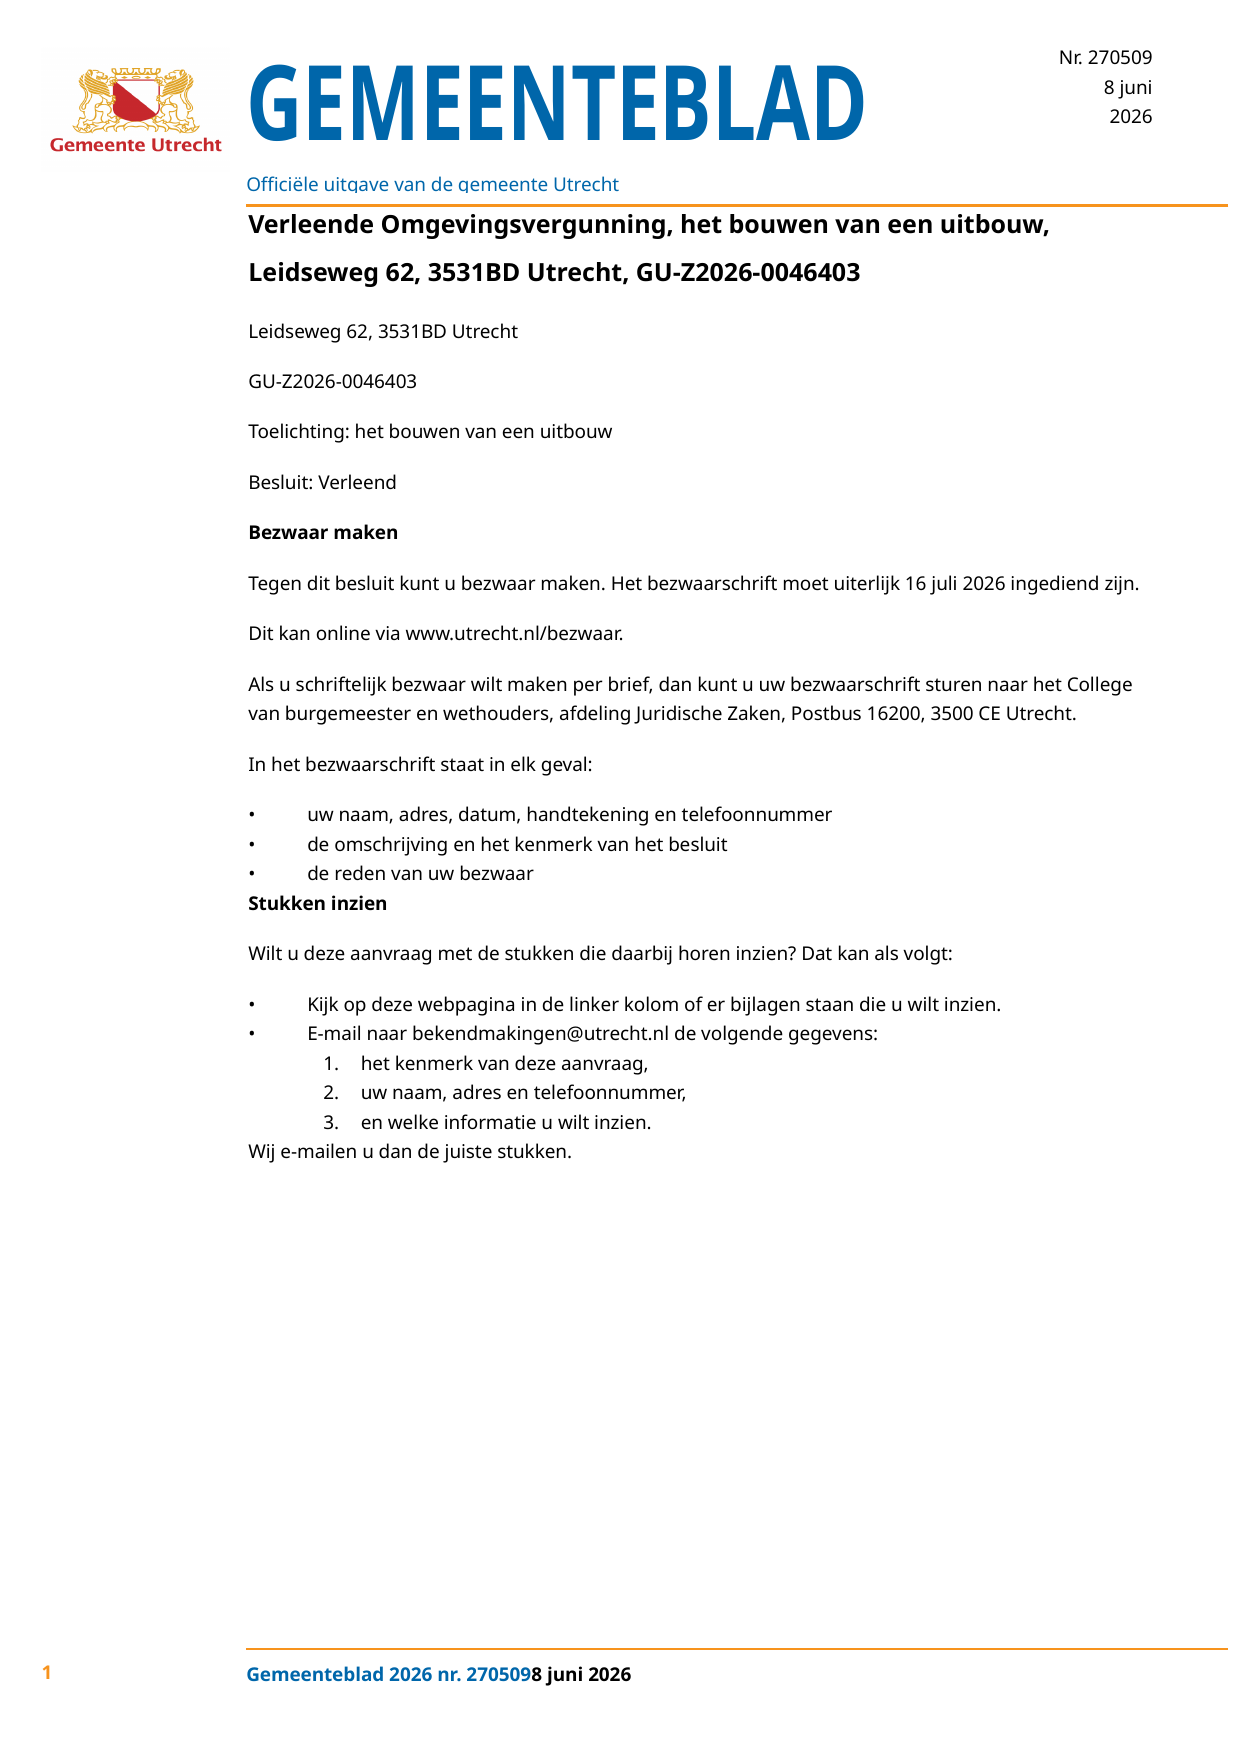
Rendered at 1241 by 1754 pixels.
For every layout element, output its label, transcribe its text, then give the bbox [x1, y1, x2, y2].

picture [41, 47, 231, 172]
list E-mail naar bekendmakingen@utrecht.nl de volgende gegevens: [248, 1020, 1152, 1046]
list uw naam, adres, datum, handtekening en telefoonnummer [248, 801, 1152, 827]
text GU-Z2026-0046403 [248, 368, 1152, 394]
text In het bezwaarschrift staat in elk geval: [248, 751, 1152, 777]
text Bezwaar maken [248, 519, 1152, 545]
text Wilt u deze aanvraag met de stukken die daarbij horen inzien? Dat kan als volgt: [248, 940, 1152, 966]
text Verleende Omgevingsvergunning, het bouwen van een uitbouw, Leidseweg 62, 3531BD Utrecht, GU-Z2026-0046403 [248, 207, 1152, 288]
list uw naam, adres en telefoonnummer, [323, 1079, 1152, 1105]
list de reden van uw bezwaar [248, 860, 1152, 886]
list het kenmerk van deze aanvraag, [323, 1050, 1152, 1076]
text Dit kan online via www.utrecht.nl/bezwaar. [248, 620, 1152, 646]
text Wij e-mailen u dan de juiste stukken. [248, 1139, 1152, 1164]
list Kijk op deze webpagina in de linker kolom of er bijlagen staan die u wilt inzien. [248, 991, 1152, 1017]
text Stukken inzien [248, 890, 1152, 916]
text Toelichting: het bouwen van een uitbouw [248, 419, 1152, 444]
text Tegen dit besluit kunt u bezwaar maken. Het bezwaarschrift moet uiterlijk 16 juli 2026 ingediend zijn. [248, 570, 1152, 596]
text Besluit: Verleend [248, 469, 1152, 495]
text Leidseweg 62, 3531BD Utrecht [248, 318, 1152, 344]
text Als u schriftelijk bezwaar wilt maken per brief, dan kunt u uw bezwaarschrift sturen naar het College van burgemeester en wethouders, afdeling Juridische Zaken, Postbus 16200, 3500 CE Utrecht. [248, 671, 1152, 726]
list de omschrijving en het kenmerk van het besluit [248, 831, 1152, 857]
list en welke informatie u wilt inzien. [323, 1109, 1152, 1135]
